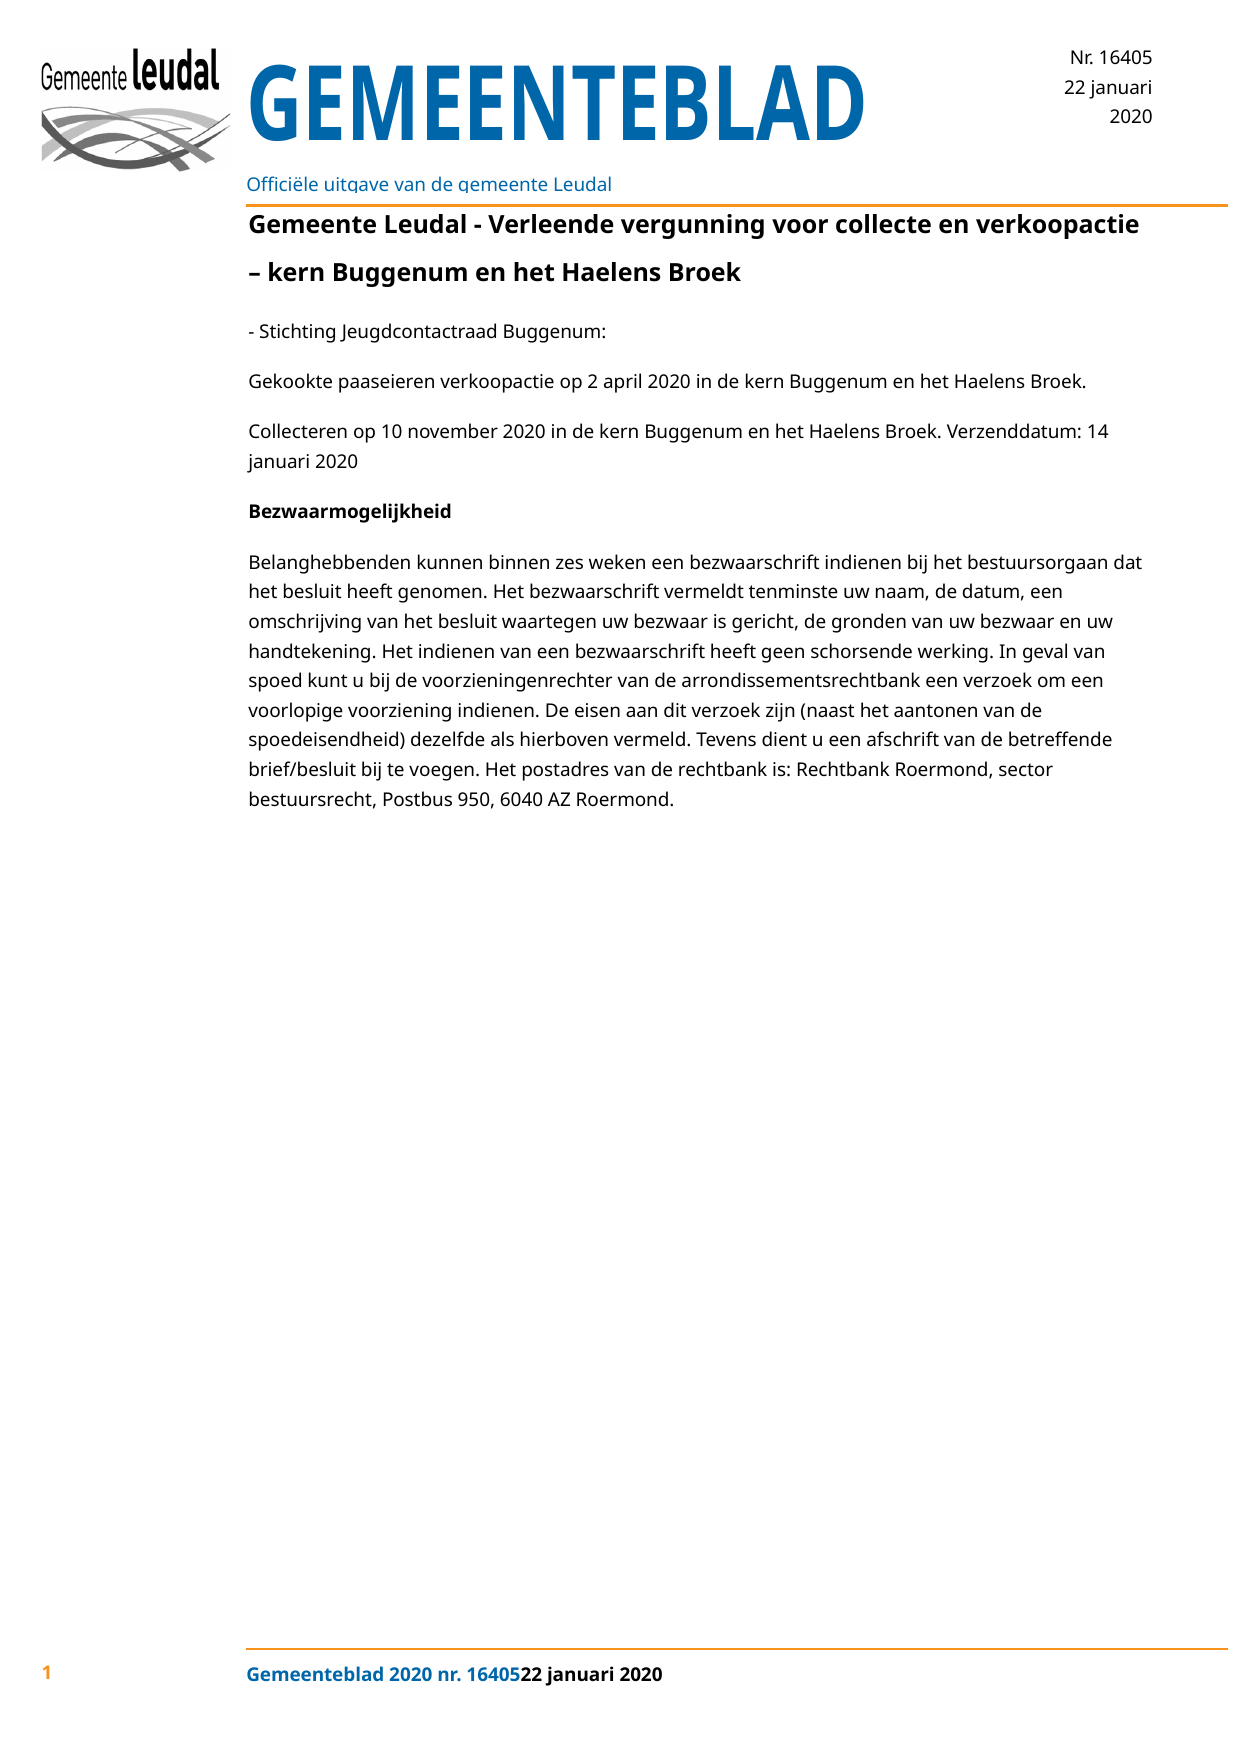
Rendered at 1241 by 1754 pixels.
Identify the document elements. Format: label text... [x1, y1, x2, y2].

picture [41, 47, 231, 172]
text - Stichting Jeugdcontactraad Buggenum: [248, 318, 1152, 344]
text Bezwaarmogelijkheid [248, 499, 1152, 524]
text Collecteren op 10 november 2020 in de kern Buggenum en het Haelens Broek. Verzenddatum: 14 januari 2020 [248, 419, 1152, 474]
text Gemeente Leudal - Verleende vergunning voor collecte en verkoopactie – kern Buggenum en het Haelens Broek [248, 207, 1152, 288]
text Belanghebbenden kunnen binnen zes weken een bezwaarschrift indienen bij het bestuursorgaan dat het besluit heeft genomen. Het bezwaarschrift vermeldt tenminste uw naam, de datum, een omschrijving van het besluit waartegen uw bezwaar is gericht, de gronden van uw bezwaar en uw handtekening. Het indienen van een bezwaarschrift heeft geen schorsende werking. In geval van spoed kunt u bij de voorzieningenrechter van de arrondissementsrechtbank een verzoek om een voorlopige voorziening indienen. De eisen aan dit verzoek zijn (naast het aantonen van de spoedeisendheid) dezelfde als hierboven vermeld. Tevens dient u een afschrift van de betreffende brief/besluit bij te voegen. Het postadres van de rechtbank is: Rechtbank Roermond, sector bestuursrecht, Postbus 950, 6040 AZ Roermond. [248, 549, 1152, 812]
text Gekookte paaseieren verkoopactie op 2 april 2020 in de kern Buggenum en het Haelens Broek. [248, 368, 1152, 394]
